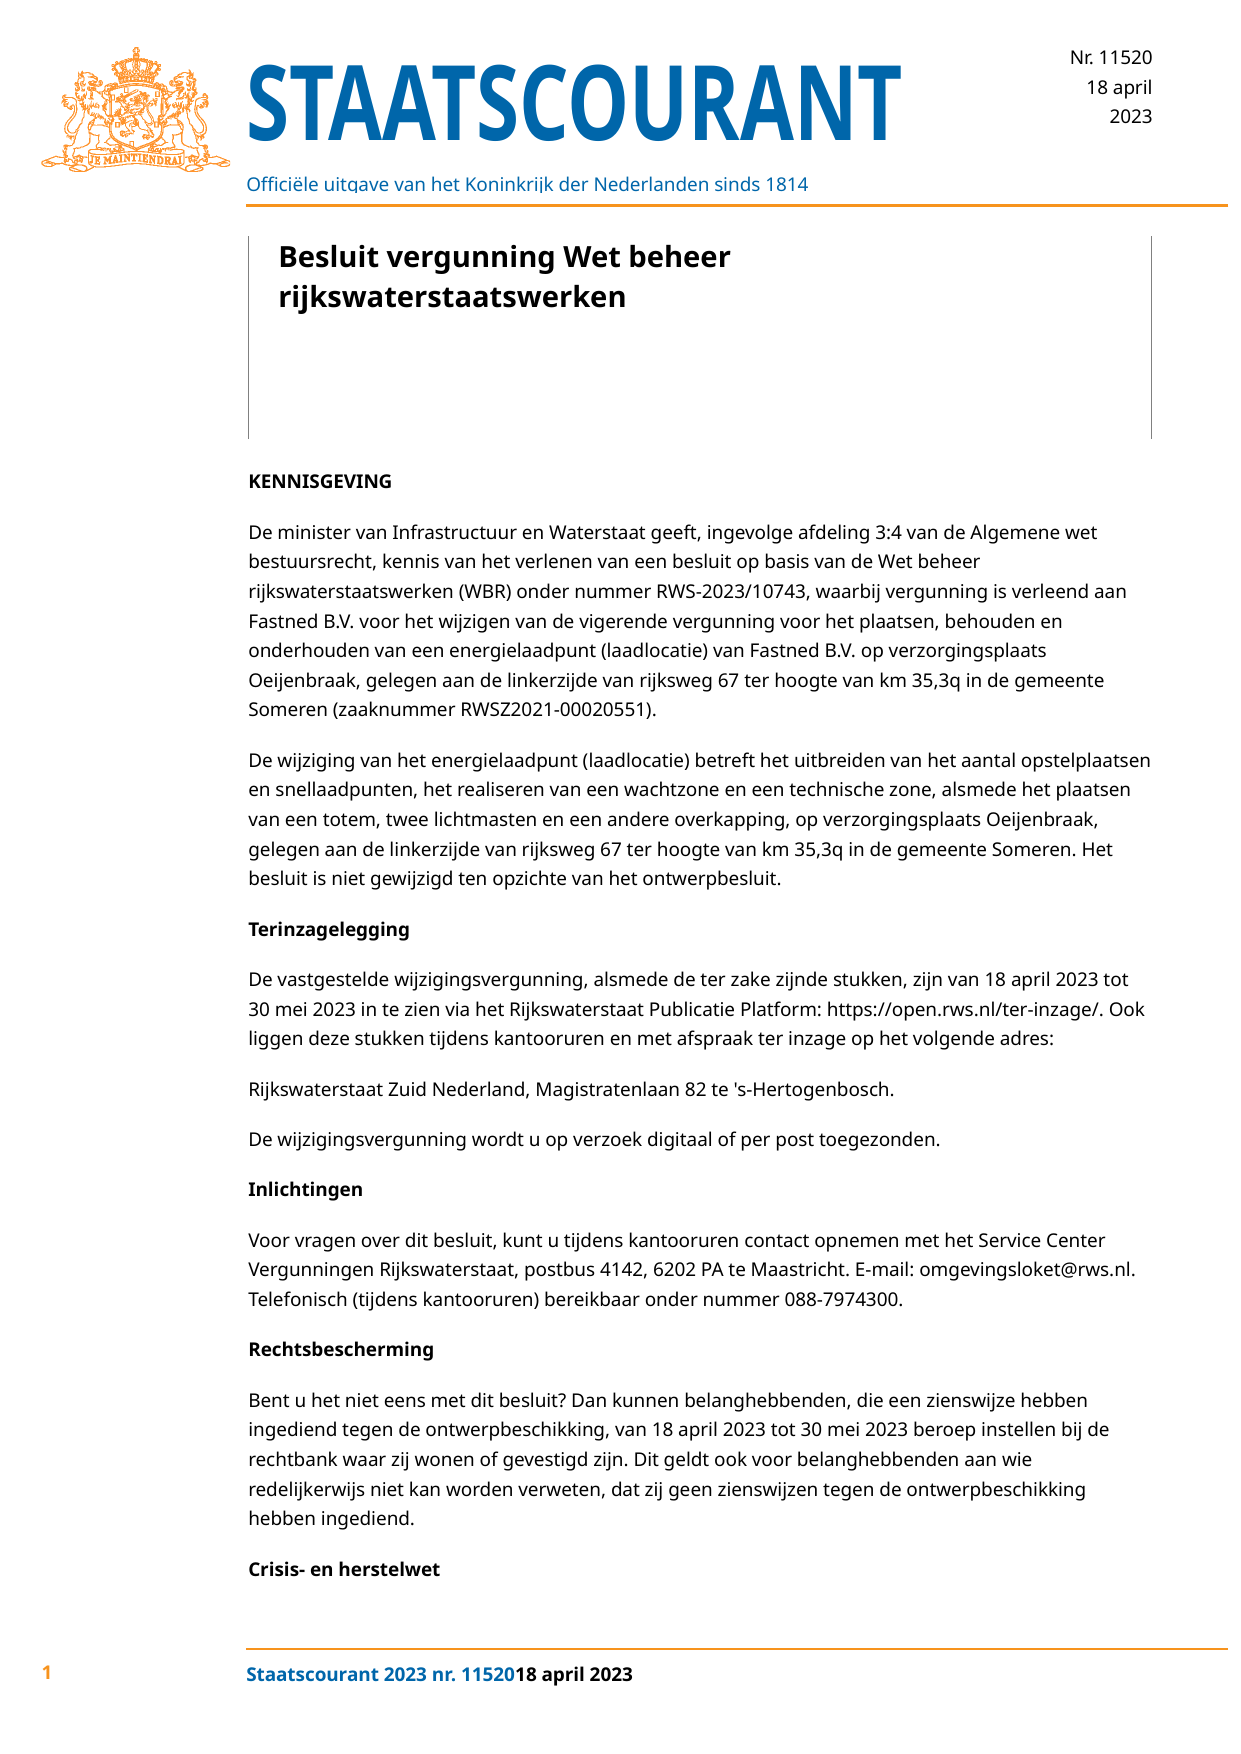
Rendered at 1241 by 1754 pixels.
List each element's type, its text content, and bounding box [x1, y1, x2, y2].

text Rechtsbescherming [248, 1337, 1152, 1362]
text Bent u het niet eens met dit besluit? Dan kunnen belanghebbenden, die een zienswijze hebben ingediend tegen de ontwerpbeschikking, van 18 april 2023 tot 30 mei 2023 beroep instellen bij de rechtbank waar zij wonen of gevestigd zijn. Dit geldt ook voor belanghebbenden aan wie redelijkerwijs niet kan worden verweten, dat zij geen zienswijzen tegen de ontwerpbeschikking hebben ingediend. [248, 1387, 1152, 1531]
table_header Besluit vergunning Wet beheer rijkswaterstaatswerken [249, 236, 850, 439]
text KENNISGEVING [248, 469, 1152, 494]
picture [41, 47, 231, 172]
text De vastgestelde wijzigingsvergunning, alsmede de ter zake zijnde stukken, zijn van 18 april 2023 tot 30 mei 2023 in te zien via het Rijkswaterstaat Publicatie Platform: https://open.rws.nl/ter-inzage/. Ook liggen deze stukken tijdens kantooruren en met afspraak ter inzage op het volgende adres: [248, 966, 1152, 1051]
table_header [850, 414, 1151, 439]
text Crisis- en herstelwet [248, 1556, 1152, 1581]
text De wijzigingsvergunning wordt u op verzoek digitaal of per post toegezonden. [248, 1126, 1152, 1152]
picture [912, 236, 1090, 414]
text De wijziging van het energielaadpunt (laadlocatie) betreft het uitbreiden van het aantal opstelplaatsen en snellaadpunten, het realiseren van een wachtzone en een technische zone, alsmede het plaatsen van een totem, twee lichtmasten en een andere overkapping, op verzorgingsplaats Oeijenbraak, gelegen aan de linkerzijde van rijksweg 67 ter hoogte van km 35,3q in de gemeente Someren. Het besluit is niet gewijzigd ten opzichte van het ontwerpbesluit. [248, 747, 1152, 891]
text Inlichtingen [248, 1177, 1152, 1202]
text Voor vragen over dit besluit, kunt u tijdens kantooruren contact opnemen met het Service Center Vergunningen Rijkswaterstaat, postbus 4142, 6202 PA te Maastricht. E-mail: omgevingsloket@rws.nl. Telefonisch (tijdens kantooruren) bereikbaar onder nummer 088-7974300. [248, 1227, 1152, 1312]
text Terinzagelegging [248, 916, 1152, 941]
table_header [850, 236, 912, 413]
text De minister van Infrastructuur en Waterstaat geeft, ingevolge afdeling 3:4 van de Algemene wet bestuursrecht, kennis van het verlenen van een besluit op basis van de Wet beheer rijkswaterstaatswerken (WBR) onder nummer RWS-2023/10743, waarbij vergunning is verleend aan Fastned B.V. voor het wijzigen van de vigerende vergunning voor het plaatsen, behouden en onderhouden van een energielaadpunt (laadlocatie) van Fastned B.V. op verzorgingsplaats Oeijenbraak, gelegen aan de linkerzijde van rijksweg 67 ter hoogte van km 35,3q in de gemeente Someren (zaaknummer RWSZ2021-00020551). [248, 519, 1152, 722]
text Rijkswaterstaat Zuid Nederland, Magistratenlaan 82 te 's-Hertogenbosch. [248, 1076, 1152, 1101]
table_header [1090, 236, 1151, 413]
